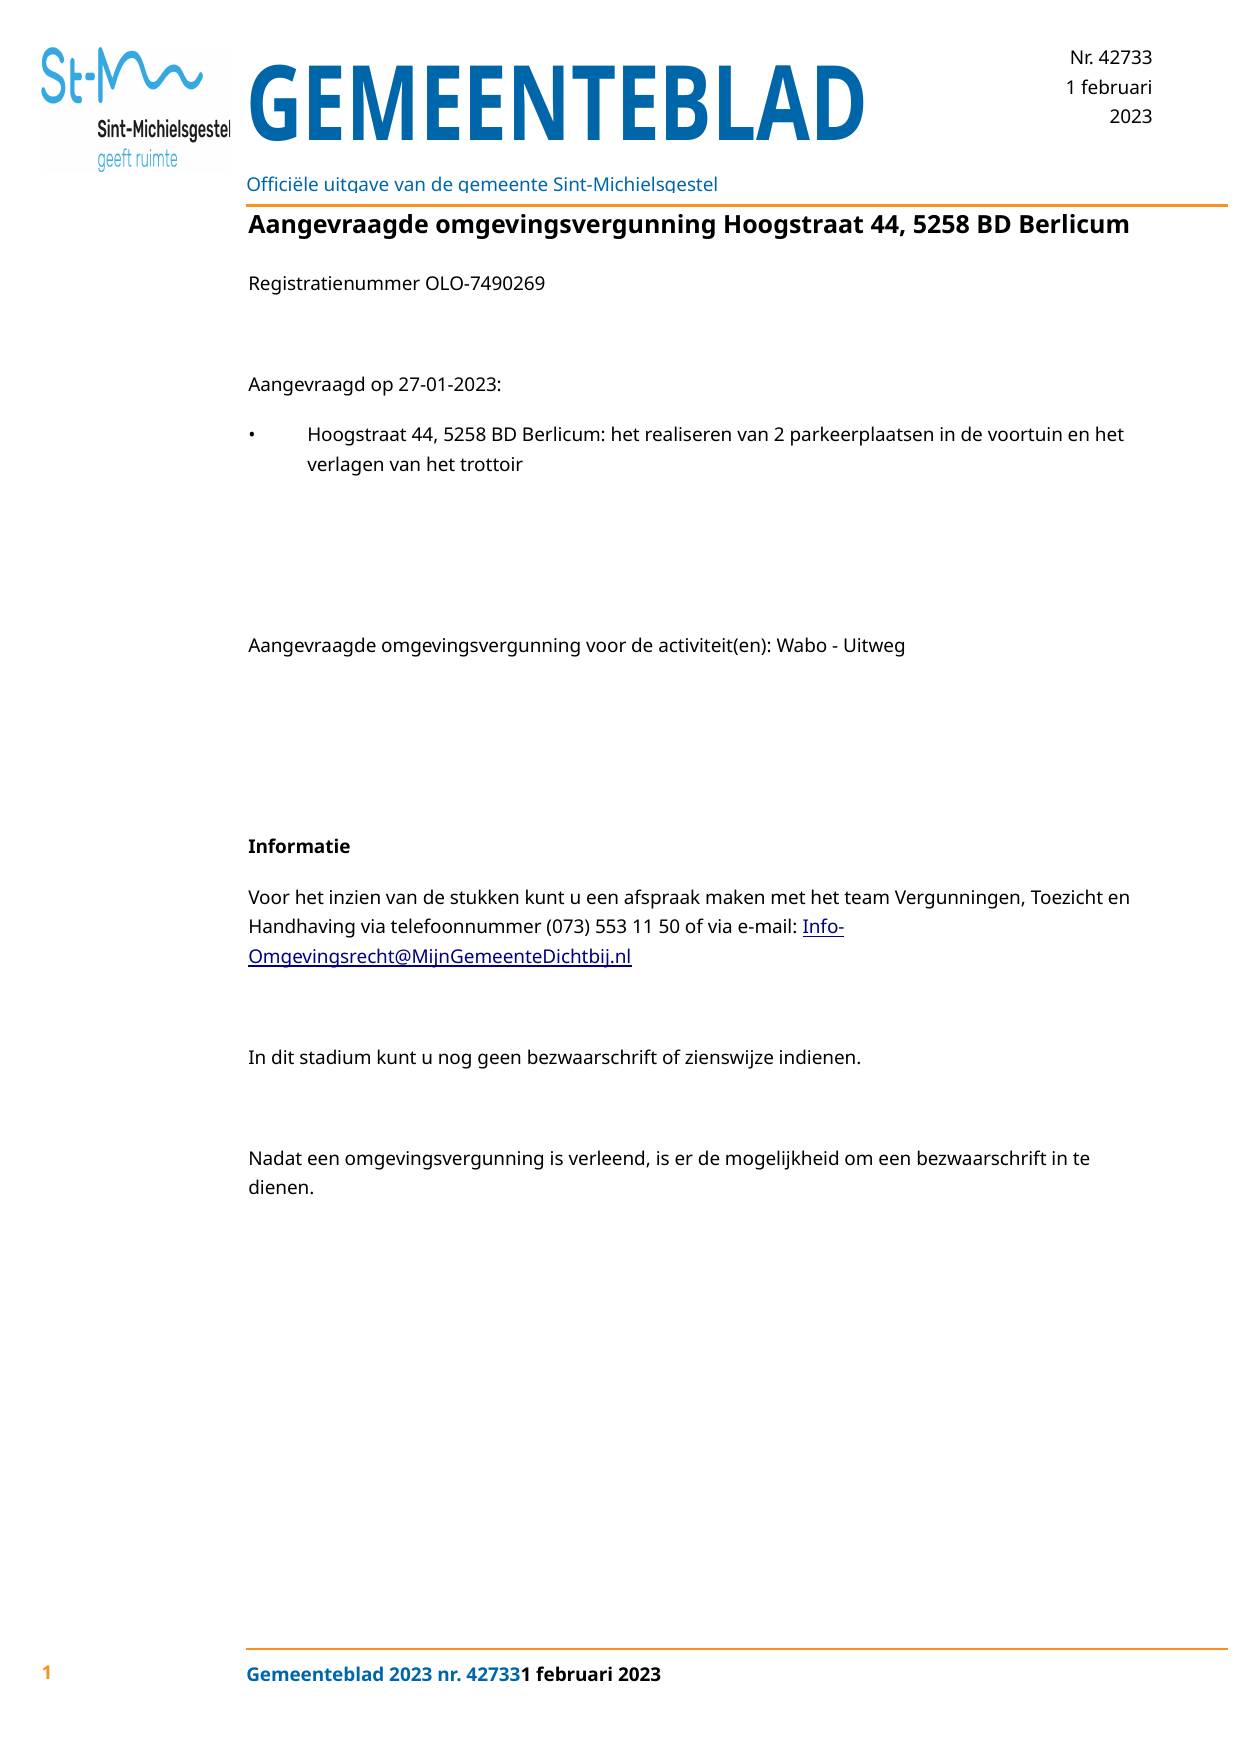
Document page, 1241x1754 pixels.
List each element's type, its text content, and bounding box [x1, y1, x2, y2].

picture [41, 47, 231, 172]
list Hoogstraat 44, 5258 BD Berlicum: het realiseren van 2 parkeerplaatsen in de voortuin en het verlagen van het trottoir [248, 422, 1152, 477]
text Informatie [248, 834, 1152, 859]
text Nadat een omgevingsvergunning is verleend, is er de mogelijkheid om een bezwaarschrift in te dienen. [248, 1145, 1152, 1200]
text Aangevraagd op 27-01-2023: [248, 371, 1152, 397]
text Registratienummer OLO-7490269 [248, 270, 1152, 296]
text Aangevraagde omgevingsvergunning voor de activiteit(en): Wabo - Uitweg [248, 632, 1152, 658]
text Aangevraagde omgevingsvergunning Hoogstraat 44, 5258 BD Berlicum [248, 207, 1152, 241]
text In dit stadium kunt u nog geen bezwaarschrift of zienswijze indienen. [248, 1044, 1152, 1070]
text Voor het inzien van de stukken kunt u een afspraak maken met het team Vergunningen, Toezicht en Handhaving via telefoonnummer (073) 553 11 50 of via e-mail: Info-Omgevingsrecht@MijnGemeenteDichtbij.nl [248, 884, 1152, 969]
